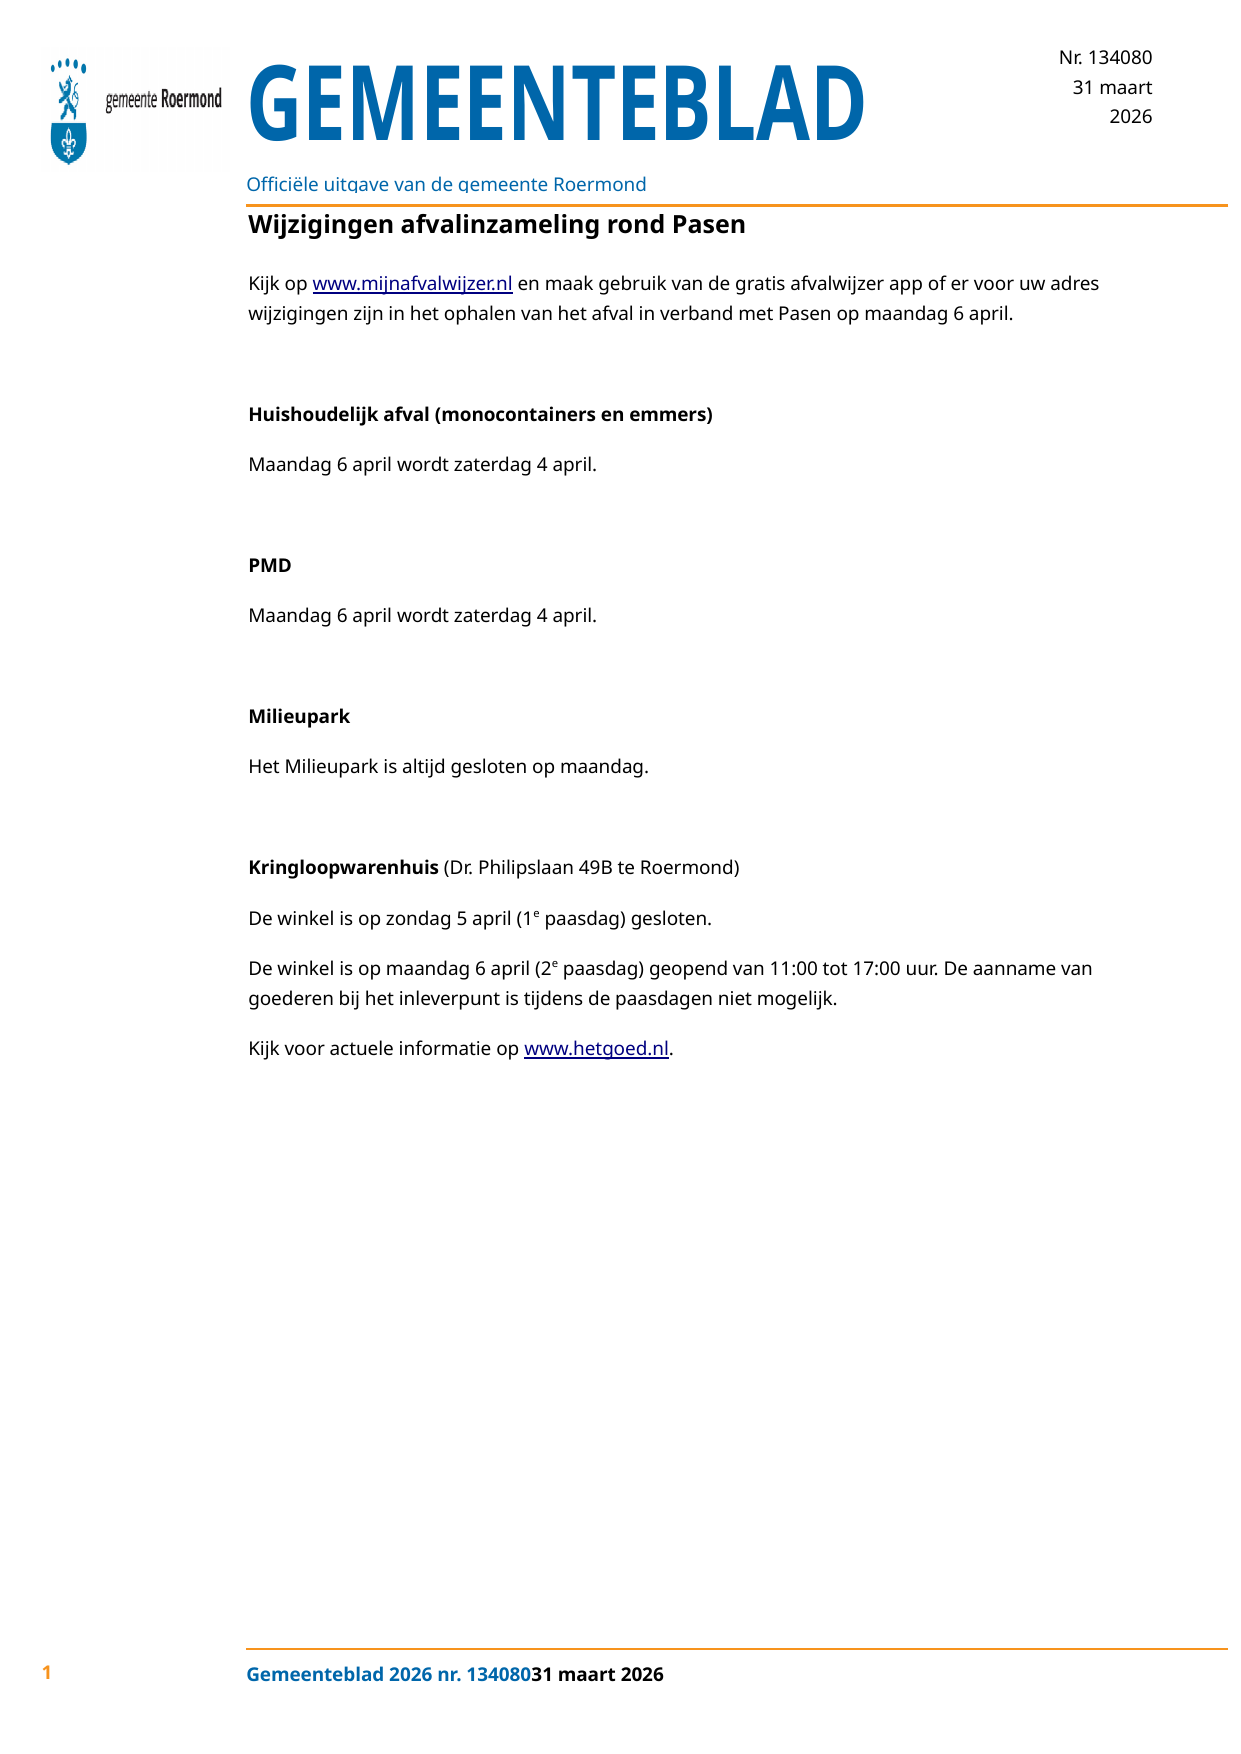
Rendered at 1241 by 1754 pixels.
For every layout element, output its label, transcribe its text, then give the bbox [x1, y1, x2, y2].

text Kijk voor actuele informatie op www.hetgoed.nl. [248, 1035, 1152, 1061]
text Milieupark [248, 703, 1152, 729]
text Wijzigingen afvalinzameling rond Pasen [248, 207, 1152, 241]
text Huishoudelijk afval (monocontainers en emmers) [248, 401, 1152, 426]
text PMD [248, 552, 1152, 578]
text De winkel is op zondag 5 april (1e paasdag) gesloten. [248, 905, 1152, 931]
text Kijk op www.mijnafvalwijzer.nl en maak gebruik van de gratis afvalwijzer app of er voor uw adres wijzigingen zijn in het ophalen van het afval in verband met Pasen op maandag 6 april. [248, 270, 1152, 326]
text Het Milieupark is altijd gesloten op maandag. [248, 754, 1152, 779]
text De winkel is op maandag 6 april (2e paasdag) geopend van 11:00 tot 17:00 uur. De aanname van goederen bij het inleverpunt is tijdens de paasdagen niet mogelijk. [248, 955, 1152, 1011]
text Maandag 6 april wordt zaterdag 4 april. [248, 451, 1152, 477]
text Maandag 6 april wordt zaterdag 4 april. [248, 602, 1152, 628]
text Kringloopwarenhuis (Dr. Philipslaan 49B te Roermond) [248, 854, 1152, 880]
picture [41, 47, 231, 172]
